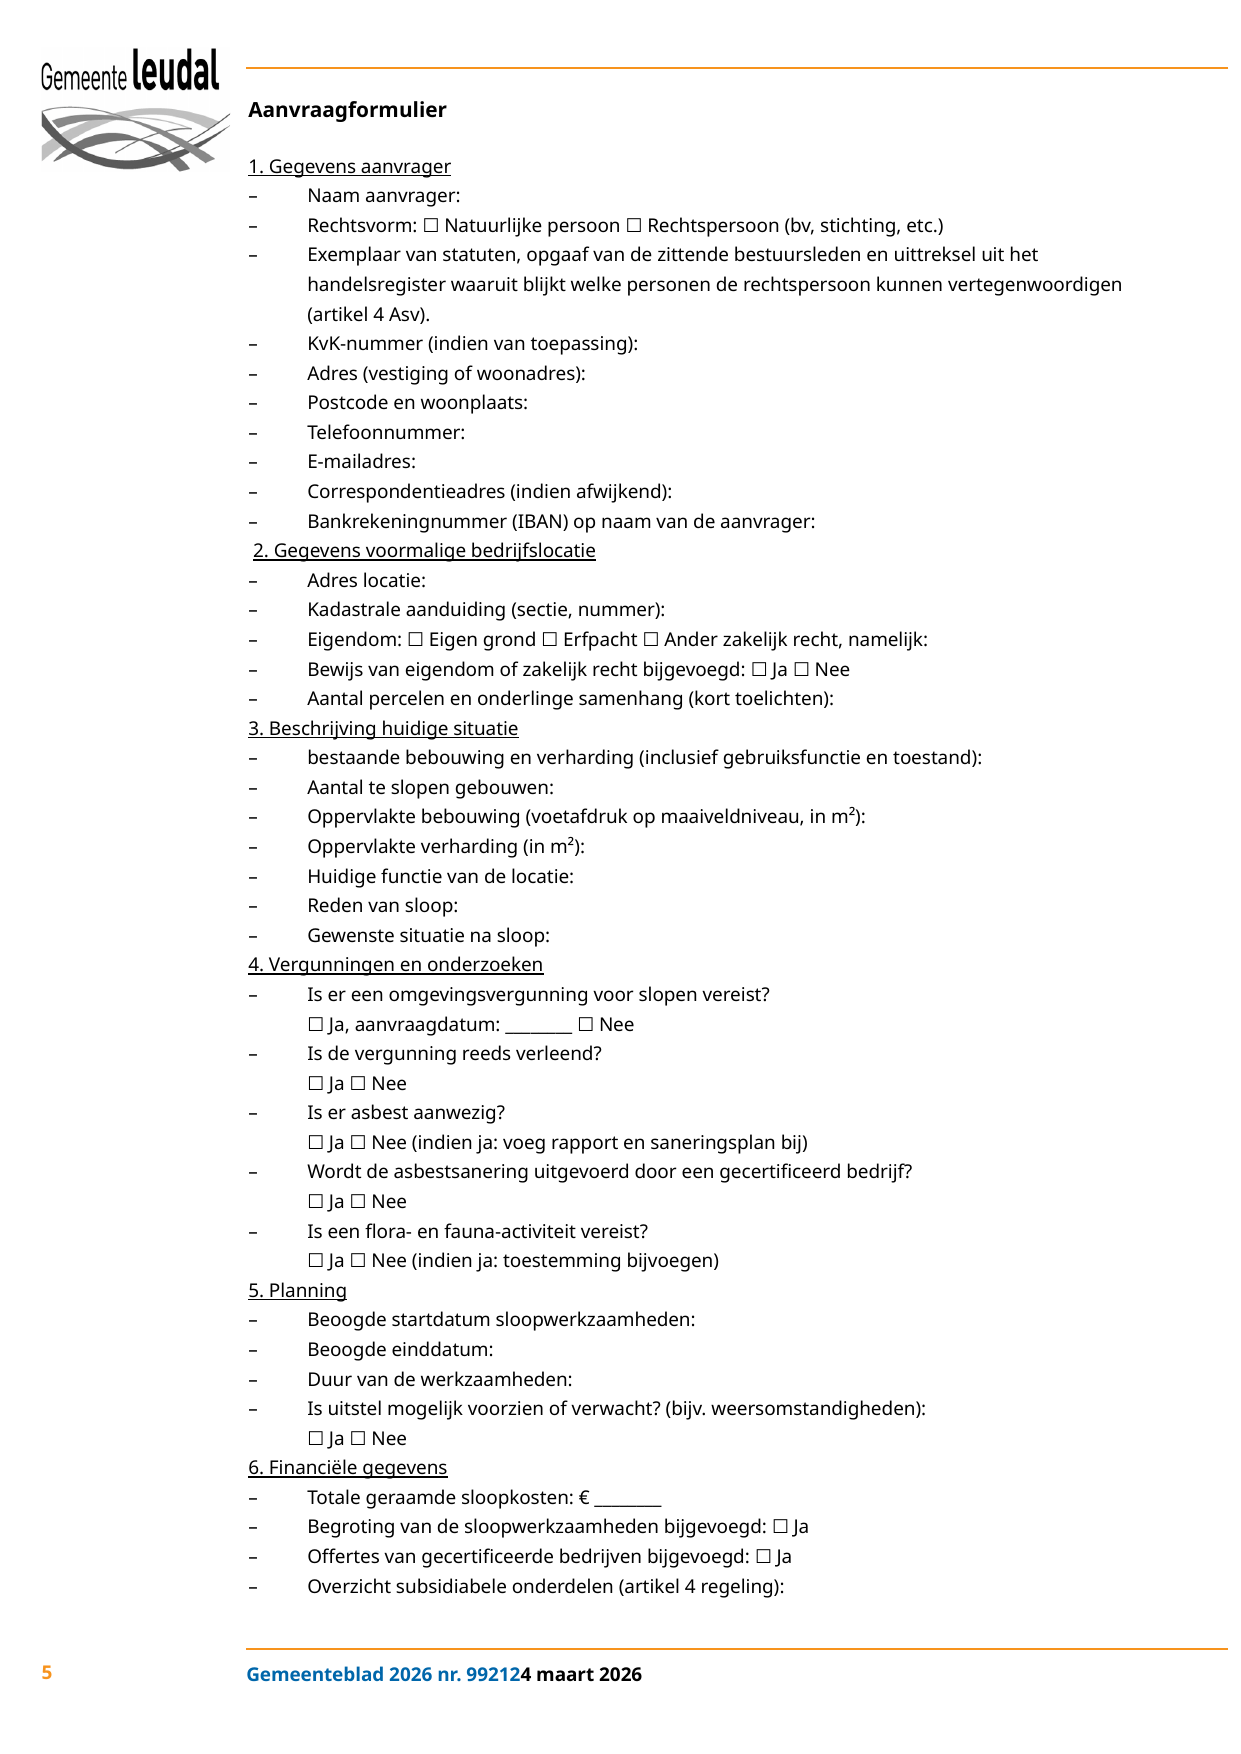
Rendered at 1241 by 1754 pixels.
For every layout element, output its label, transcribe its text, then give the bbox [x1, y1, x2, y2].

list Beoogde startdatum sloopwerkzaamheden: [248, 1307, 1152, 1332]
text Aanvraagformulier [248, 95, 1152, 123]
list Totale geraamde sloopkosten: € ________ [248, 1484, 1152, 1510]
text 3. Beschrijving huidige situatie [248, 715, 1152, 741]
list Wordt de asbestsanering uitgevoerd door een gecertificeerd bedrijf? [248, 1159, 1152, 1184]
list Is er een omgevingsvergunning voor slopen vereist? [248, 981, 1152, 1007]
text 5. Planning [248, 1277, 1152, 1303]
list Duur van de werkzaamheden: [248, 1366, 1152, 1392]
list Overzicht subsidiabele onderdelen (artikel 4 regeling): [248, 1573, 1152, 1599]
list Is uitstel mogelijk voorzien of verwacht? (bijv. weersomstandigheden): [248, 1395, 1152, 1421]
text 4. Vergunningen en onderzoeken [248, 952, 1152, 977]
list Eigendom: ☐ Eigen grond ☐ Erfpacht ☐ Ander zakelijk recht, namelijk: [248, 626, 1152, 652]
list Is er asbest aanwezig? [248, 1099, 1152, 1125]
text 2. Gegevens voormalige bedrijfslocatie [248, 537, 1152, 563]
picture [41, 47, 231, 172]
list E-mailadres: [248, 449, 1152, 474]
list Gewenste situatie na sloop: [248, 922, 1152, 948]
list Begroting van de sloopwerkzaamheden bijgevoegd: ☐ Ja [248, 1514, 1152, 1539]
text 6. Financiële gegevens [248, 1454, 1152, 1480]
list bestaande bebouwing en verharding (inclusief gebruiksfunctie en toestand): [248, 744, 1152, 770]
list Is een flora- en fauna-activiteit vereist? [248, 1218, 1152, 1244]
list ☐ Ja, aanvraagdatum: ________ ☐ Nee [248, 1011, 1152, 1037]
list Beoogde einddatum: [248, 1336, 1152, 1362]
list ☐ Ja ☐ Nee [248, 1425, 1152, 1451]
list Offertes van gecertificeerde bedrijven bijgevoegd: ☐ Ja [248, 1543, 1152, 1569]
list Aantal percelen en onderlinge samenhang (kort toelichten): [248, 685, 1152, 711]
list Aantal te slopen gebouwen: [248, 774, 1152, 800]
list Oppervlakte bebouwing (voetafdruk op maaiveldniveau, in m²): [248, 804, 1152, 829]
list Adres locatie: [248, 567, 1152, 593]
list Telefoonnummer: [248, 419, 1152, 445]
list Rechtsvorm: ☐ Natuurlijke persoon ☐ Rechtspersoon (bv, stichting, etc.) [248, 212, 1152, 238]
list ☐ Ja ☐ Nee (indien ja: toestemming bijvoegen) [248, 1247, 1152, 1273]
list Kadastrale aanduiding (sectie, nummer): [248, 597, 1152, 622]
text 1. Gegevens aanvrager [248, 153, 1152, 179]
list Exemplaar van statuten, opgaaf van de zittende bestuursleden en uittreksel uit het handelsregister waaruit blijkt welke personen de rechtspersoon kunnen vertegenwoordigen (artikel 4 Asv). [248, 242, 1152, 327]
list ☐ Ja ☐ Nee [248, 1070, 1152, 1096]
list Bewijs van eigendom of zakelijk recht bijgevoegd: ☐ Ja ☐ Nee [248, 656, 1152, 682]
list Correspondentieadres (indien afwijkend): [248, 478, 1152, 504]
list Reden van sloop: [248, 892, 1152, 918]
list ☐ Ja ☐ Nee [248, 1188, 1152, 1214]
list Is de vergunning reeds verleend? [248, 1040, 1152, 1066]
list ☐ Ja ☐ Nee (indien ja: voeg rapport en saneringsplan bij) [248, 1129, 1152, 1155]
list KvK-nummer (indien van toepassing): [248, 330, 1152, 356]
list Adres (vestiging of woonadres): [248, 360, 1152, 386]
list Naam aanvrager: [248, 182, 1152, 208]
list Oppervlakte verharding (in m²): [248, 833, 1152, 859]
list Postcode en woonplaats: [248, 389, 1152, 415]
list Huidige functie van de locatie: [248, 863, 1152, 889]
list Bankrekeningnummer (IBAN) op naam van de aanvrager: [248, 508, 1152, 534]
